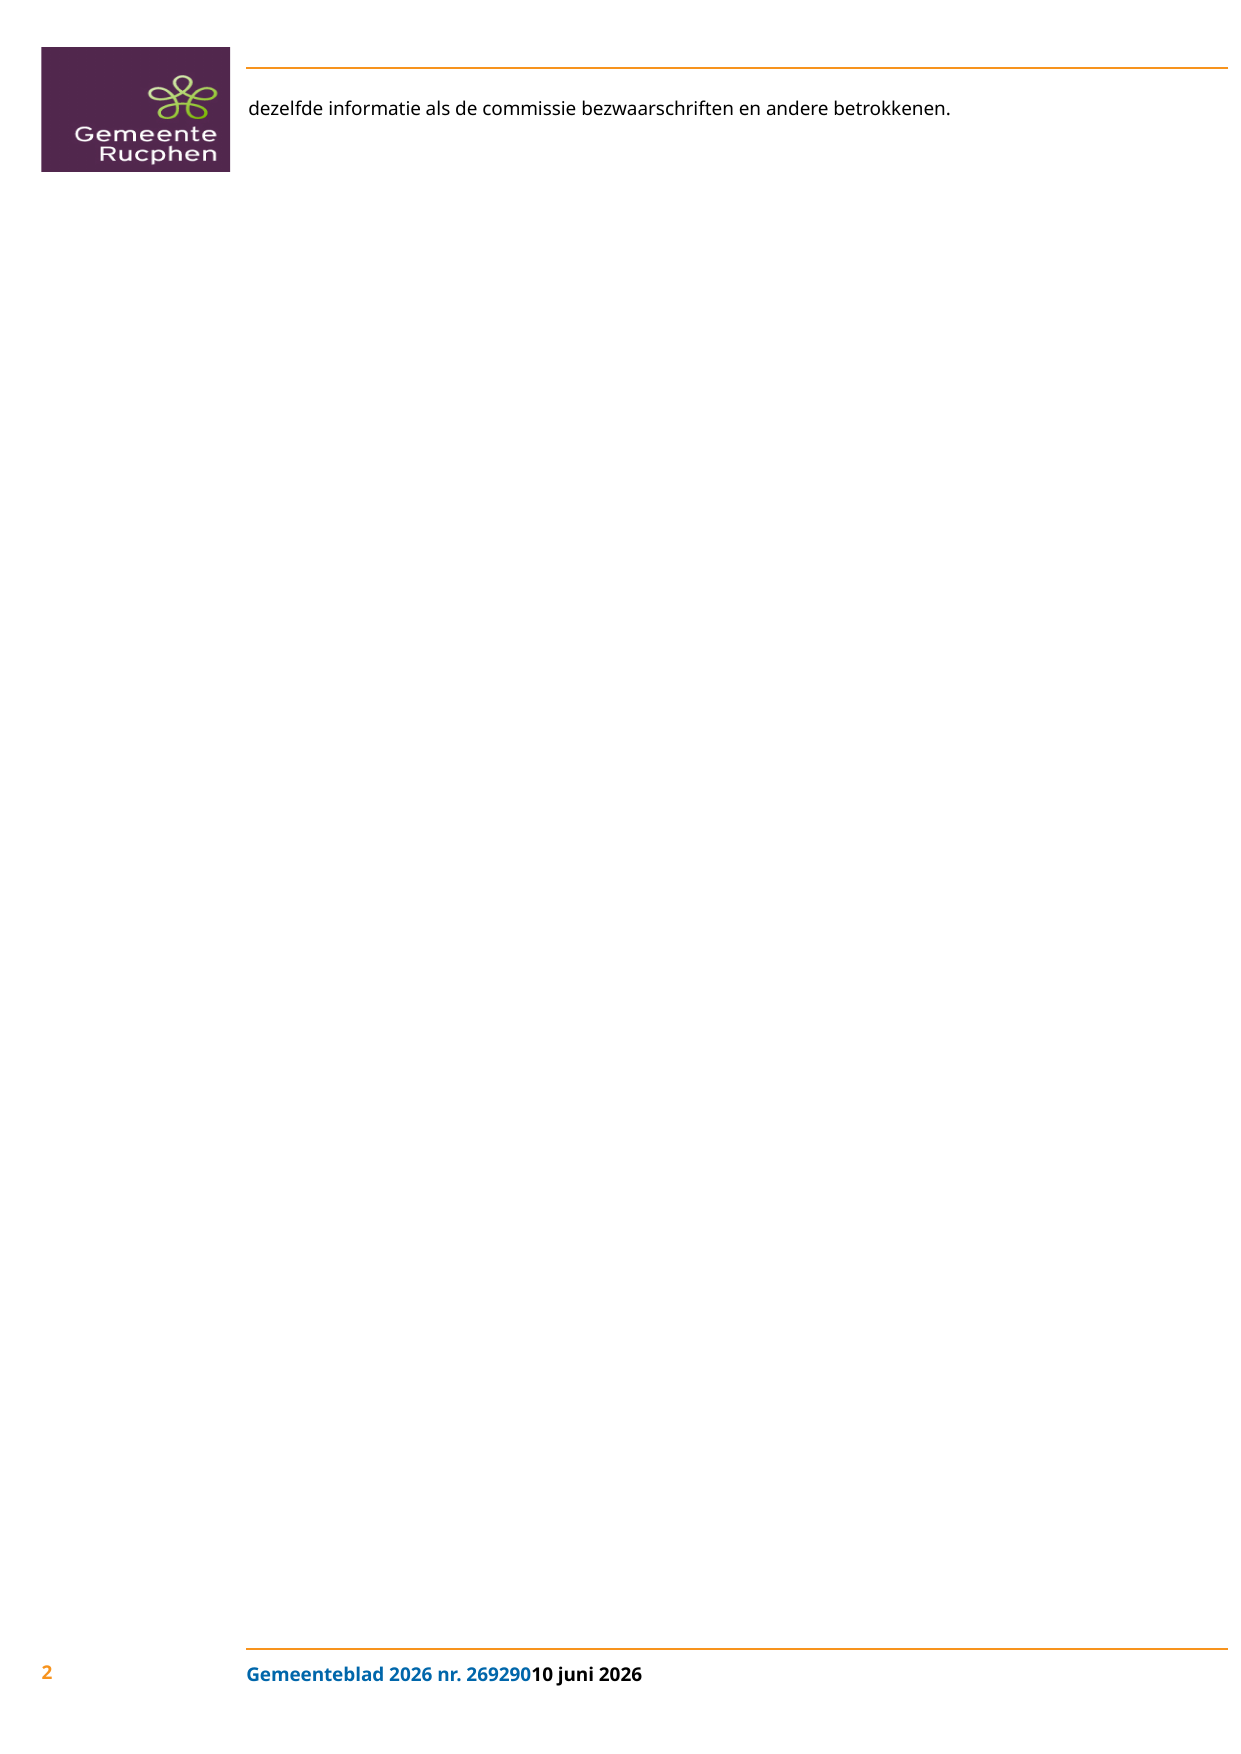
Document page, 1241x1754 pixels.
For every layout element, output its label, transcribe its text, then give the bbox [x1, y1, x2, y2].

picture [41, 47, 231, 172]
text dezelfde informatie als de commissie bezwaarschriften en andere betrokkenen. [248, 95, 1152, 121]
